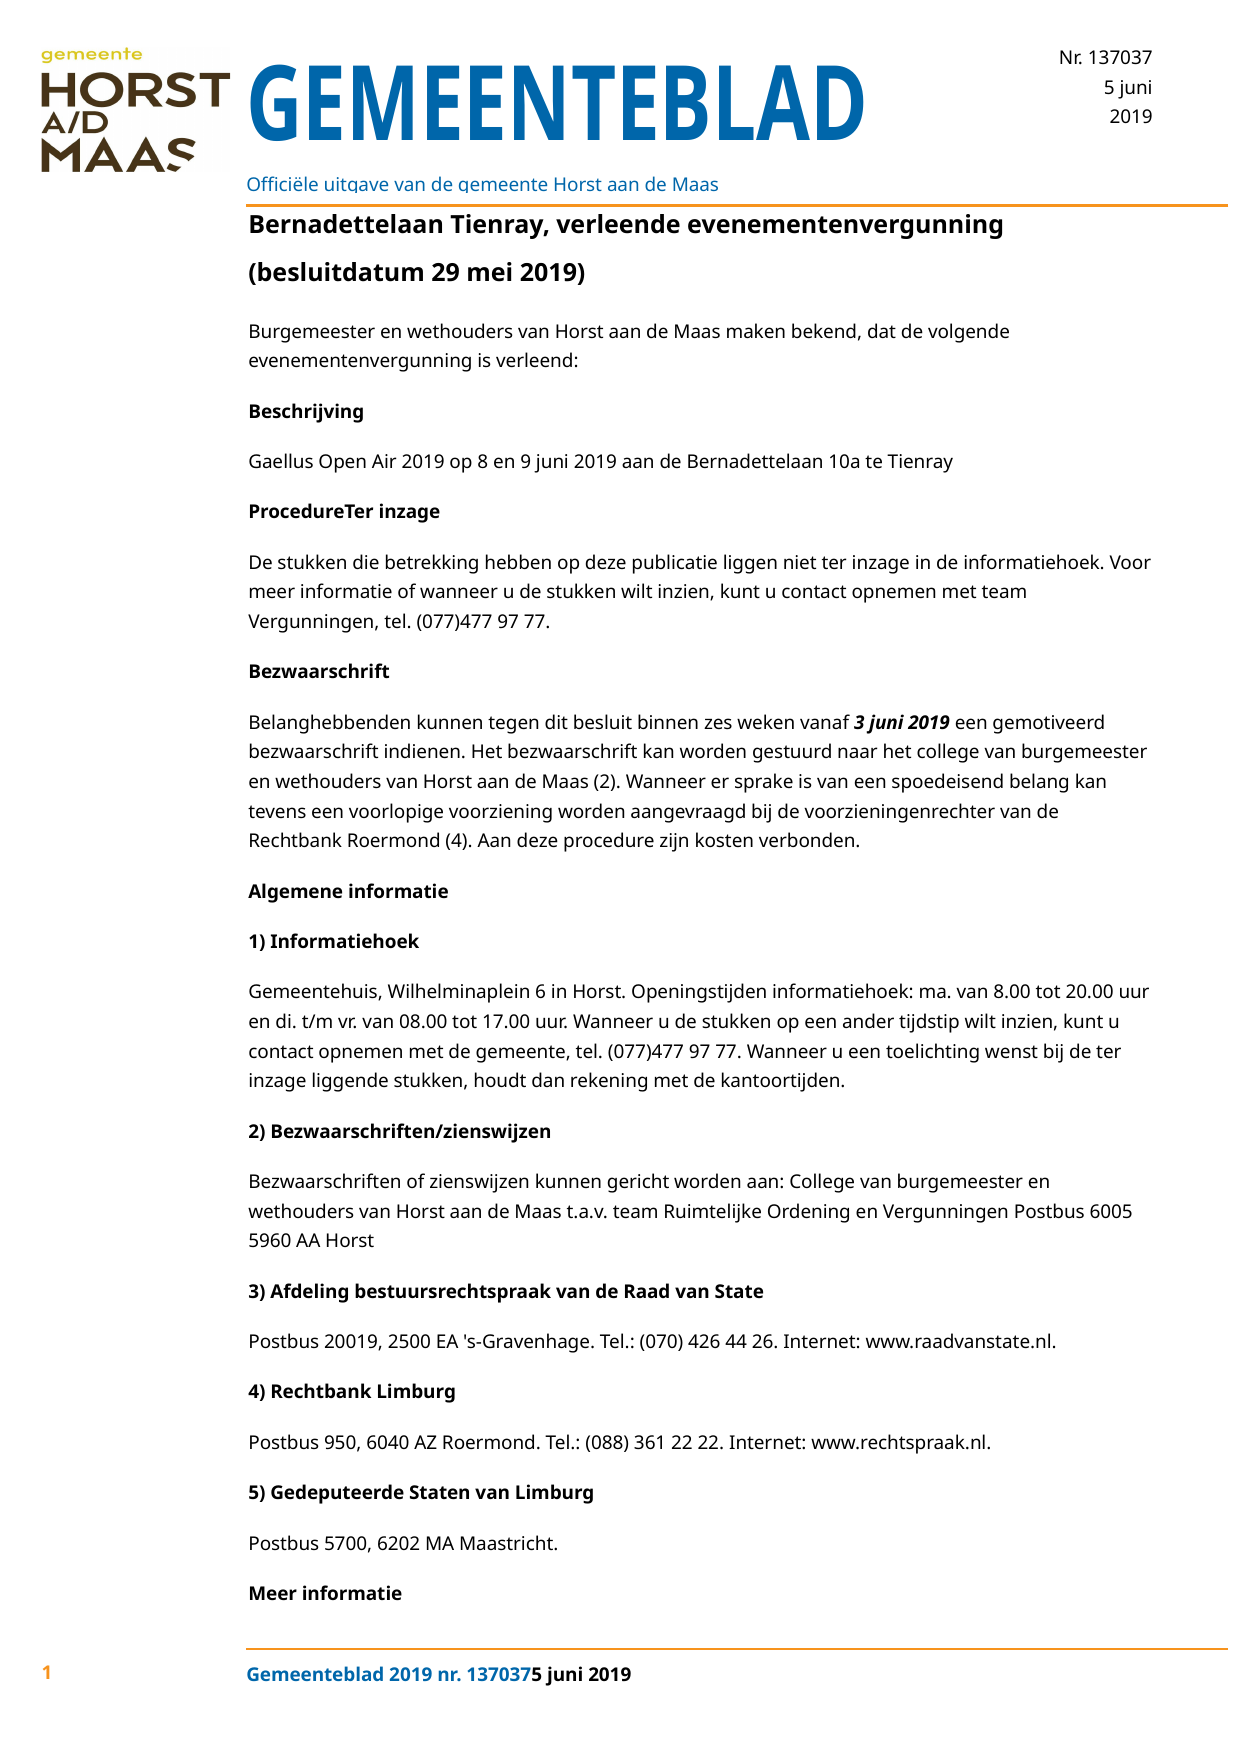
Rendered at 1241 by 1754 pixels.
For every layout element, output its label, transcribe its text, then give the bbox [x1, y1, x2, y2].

text Bernadettelaan Tienray, verleende evenementenvergunning (besluitdatum 29 mei 2019) [248, 207, 1152, 288]
text 2) Bezwaarschriften/zienswijzen [248, 1118, 1152, 1144]
text 1) Informatiehoek [248, 928, 1152, 954]
text 5) Gedeputeerde Staten van Limburg [248, 1479, 1152, 1505]
text Beschrijving [248, 398, 1152, 424]
text De stukken die betrekking hebben op deze publicatie liggen niet ter inzage in de informatiehoek. Voor meer informatie of wanneer u de stukken wilt inzien, kunt u contact opnemen met team Vergunningen, tel. (077)477 97 77. [248, 549, 1152, 634]
text Gaellus Open Air 2019 op 8 en 9 juni 2019 aan de Bernadettelaan 10a te Tienray [248, 448, 1152, 474]
text Algemene informatie [248, 878, 1152, 904]
text Meer informatie [248, 1580, 1152, 1606]
text Gemeentehuis, Wilhelminaplein 6 in Horst. Openingstijden informatiehoek: ma. van 8.00 tot 20.00 uur en di. t/m vr. van 08.00 tot 17.00 uur. Wanneer u de stukken op een ander tijdstip wilt inzien, kunt u contact opnemen met de gemeente, tel. (077)477 97 77. Wanneer u een toelichting wenst bij de ter inzage liggende stukken, houdt dan rekening met de kantoortijden. [248, 979, 1152, 1093]
text ProcedureTer inzage [248, 499, 1152, 524]
text Bezwaarschrift [248, 659, 1152, 684]
text Postbus 20019, 2500 EA 's-Gravenhage. Tel.: (070) 426 44 26. Internet: www.raadvanstate.nl. [248, 1328, 1152, 1354]
text Burgemeester en wethouders van Horst aan de Maas maken bekend, dat de volgende evenementenvergunning is verleend: [248, 318, 1152, 373]
text Bezwaarschriften of zienswijzen kunnen gericht worden aan: College van burgemeester en wethouders van Horst aan de Maas t.a.v. team Ruimtelijke Ordening en Vergunningen Postbus 6005 5960 AA Horst [248, 1168, 1152, 1253]
text 3) Afdeling bestuursrechtspraak van de Raad van State [248, 1278, 1152, 1304]
picture [41, 47, 231, 172]
text Belanghebbenden kunnen tegen dit besluit binnen zes weken vanaf 3 juni 2019 een gemotiveerd bezwaarschrift indienen. Het bezwaarschrift kan worden gestuurd naar het college van burgemeester en wethouders van Horst aan de Maas (2). Wanneer er sprake is van een spoedeisend belang kan tevens een voorlopige voorziening worden aangevraagd bij de voorzieningenrechter van de Rechtbank Roermond (4). Aan deze procedure zijn kosten verbonden. [248, 709, 1152, 853]
text 4) Rechtbank Limburg [248, 1379, 1152, 1404]
text Postbus 5700, 6202 MA Maastricht. [248, 1530, 1152, 1556]
text Postbus 950, 6040 AZ Roermond. Tel.: (088) 361 22 22. Internet: www.rechtspraak.nl. [248, 1429, 1152, 1455]
